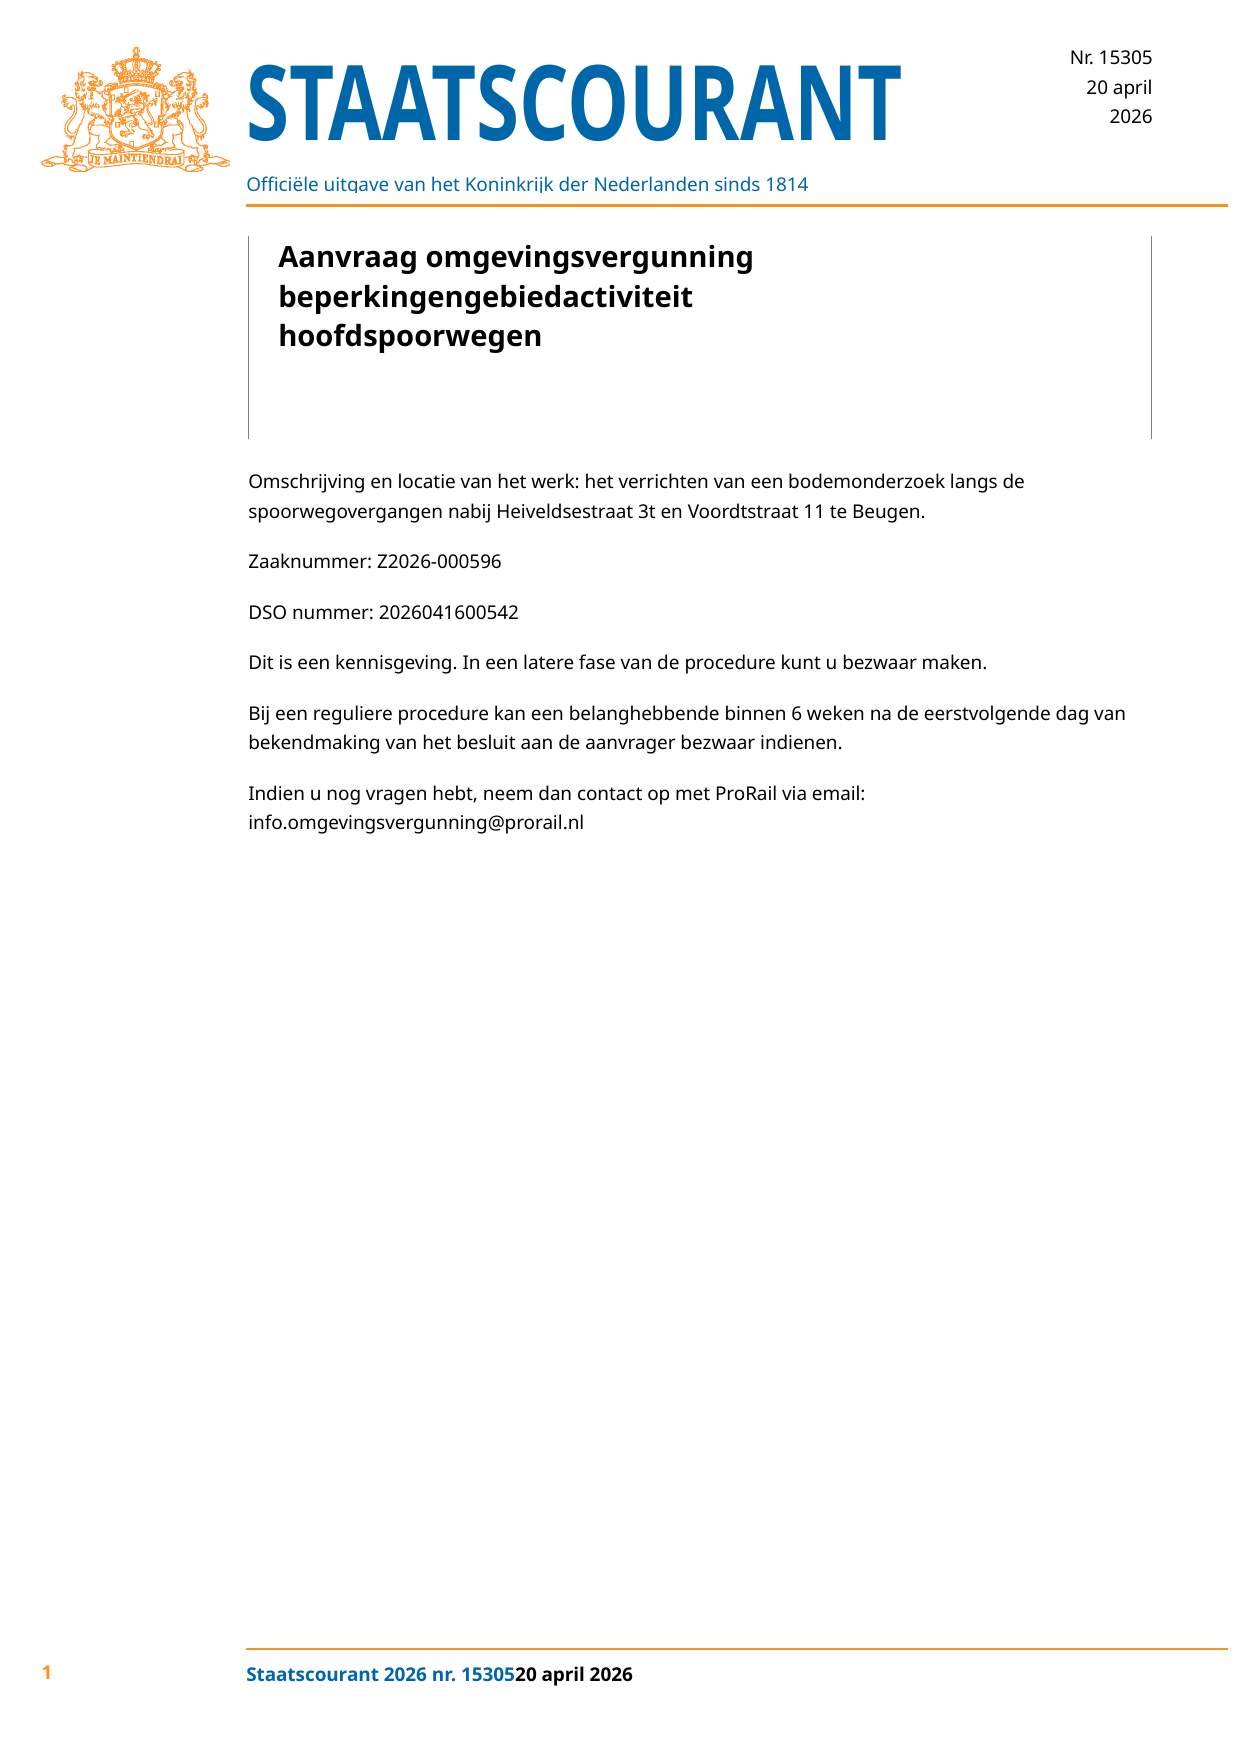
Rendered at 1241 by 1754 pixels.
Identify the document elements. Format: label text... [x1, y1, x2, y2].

table_header [850, 414, 1151, 439]
text Zaaknummer: Z2026-000596 [248, 549, 1152, 574]
text Omschrijving en locatie van het werk: het verrichten van een bodemonderzoek langs de spoorwegovergangen nabij Heiveldsestraat 3t en Voordtstraat 11 te Beugen. [248, 469, 1152, 524]
table_header [1090, 236, 1151, 413]
text Dit is een kennisgeving. In een latere fase van de procedure kunt u bezwaar maken. [248, 649, 1152, 675]
picture [41, 47, 231, 172]
text Indien u nog vragen hebt, neem dan contact op met ProRail via email: info.omgevingsvergunning@prorail.nl [248, 780, 1152, 835]
table_header [850, 236, 912, 413]
text DSO nummer: 2026041600542 [248, 599, 1152, 625]
text Bij een reguliere procedure kan een belanghebbende binnen 6 weken na de eerstvolgende dag van bekendmaking van het besluit aan de aanvrager bezwaar indienen. [248, 700, 1152, 755]
table_header Aanvraag omgevingsvergunning beperkingengebiedactiviteit hoofdspoorwegen [249, 236, 850, 439]
picture [912, 236, 1090, 414]
